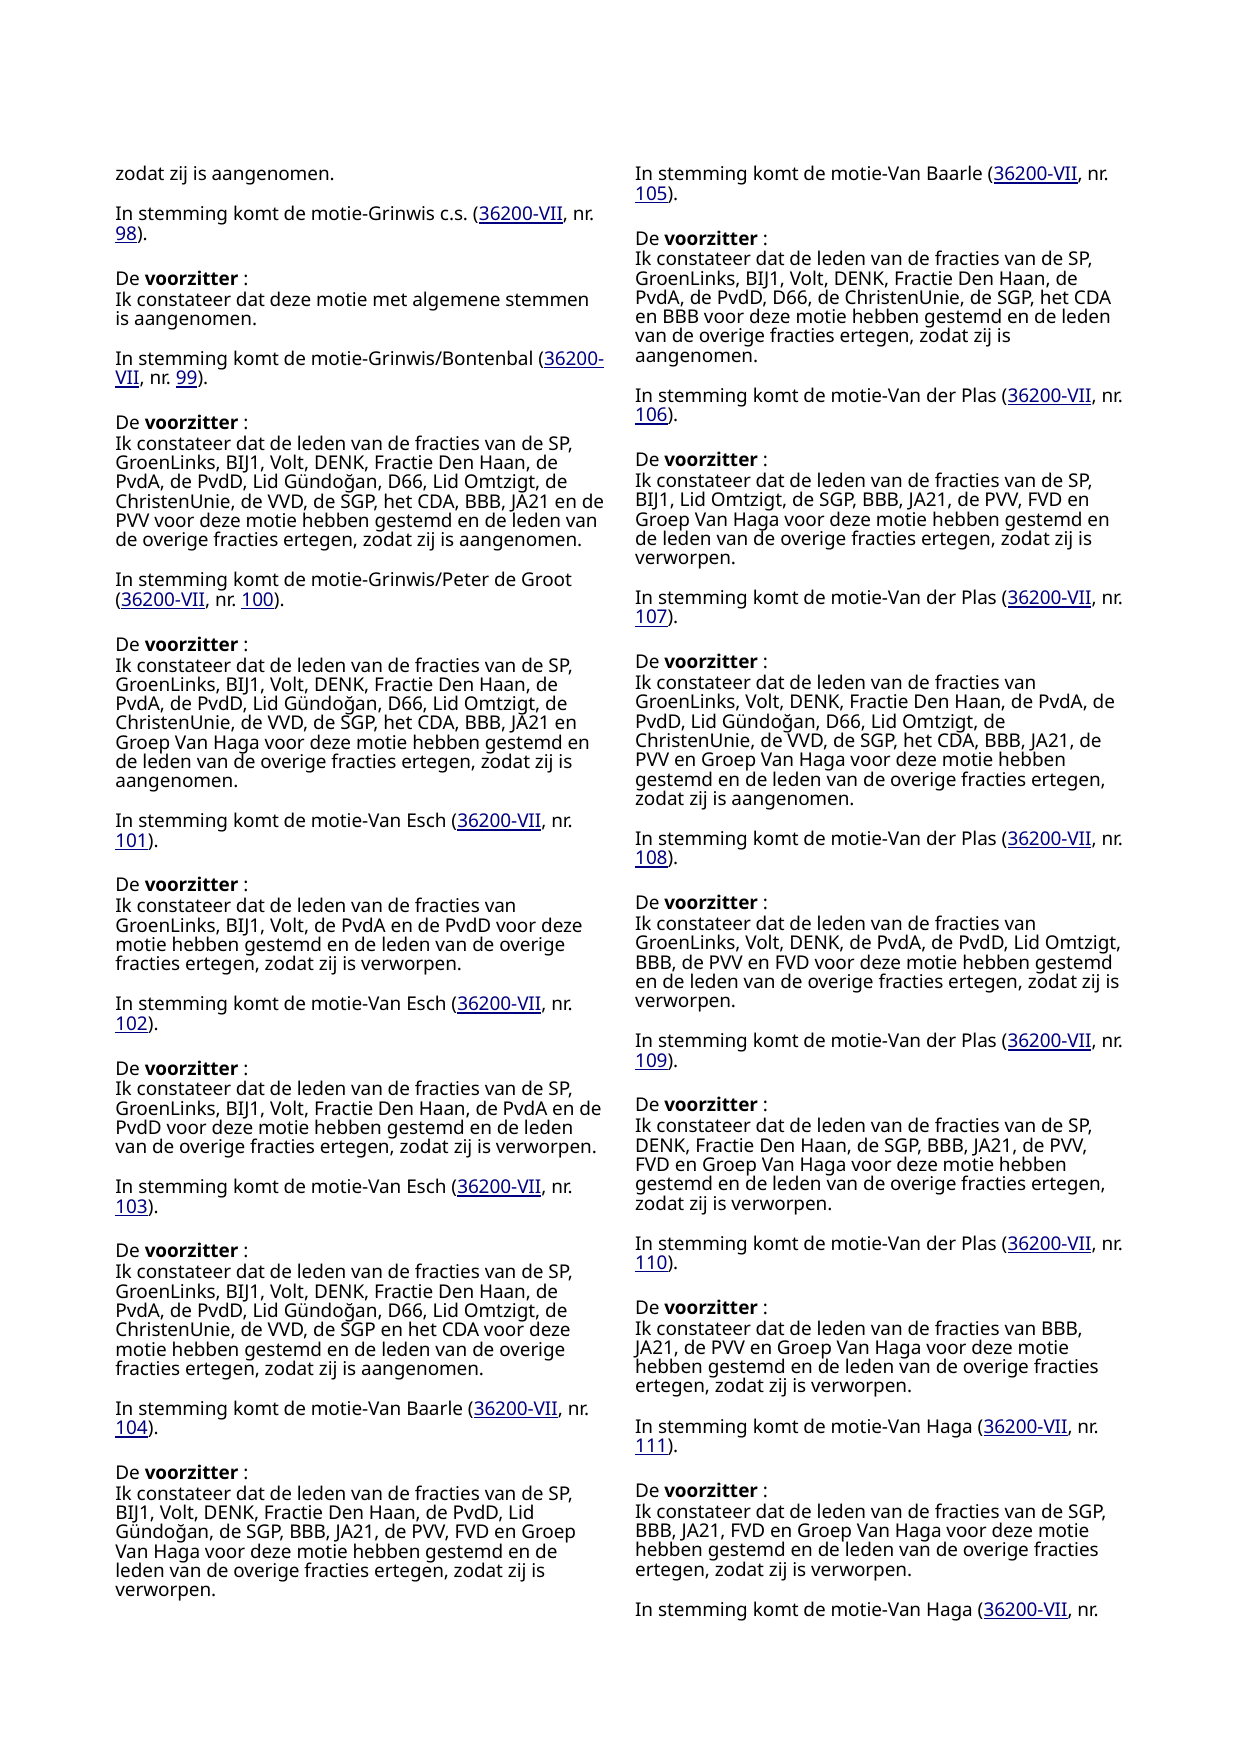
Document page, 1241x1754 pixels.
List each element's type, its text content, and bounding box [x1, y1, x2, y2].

text De voorzitter : [115, 1238, 605, 1263]
text Ik constateer dat de leden van de fracties van BBB, JA21, de PVV en Groep Van Haga voor deze motie hebben gestemd en de leden van de overige fracties ertegen, zodat zij is verworpen. [635, 1320, 1125, 1397]
text In stemming komt de motie-Van der Plas (36200-VII, nr. 106). [635, 387, 1125, 425]
text In stemming komt de motie-Van der Plas (36200-VII, nr. 108). [635, 830, 1125, 868]
text Ik constateer dat de leden van de fracties van de SP, DENK, Fractie Den Haan, de SGP, BBB, JA21, de PVV, FVD en Groep Van Haga voor deze motie hebben gestemd en de leden van de overige fracties ertegen, zodat zij is verworpen. [635, 1117, 1125, 1214]
text In stemming komt de motie-Grinwis/Peter de Groot (36200-VII, nr. 100). [115, 571, 605, 610]
text De voorzitter : [115, 265, 605, 291]
text Ik constateer dat de leden van de fracties van GroenLinks, Volt, DENK, Fractie Den Haan, de PvdA, de PvdD, Lid Gündoğan, D66, Lid Omtzigt, de ChristenUnie, de VVD, de SGP, het CDA, BBB, JA21, de PVV en Groep Van Haga voor deze motie hebben gestemd en de leden van de overige fracties ertegen, zodat zij is aangenomen. [635, 674, 1125, 809]
text In stemming komt de motie-Grinwis/Bontenbal (36200-VII, nr. 99). [115, 350, 605, 388]
text De voorzitter : [115, 409, 605, 435]
text In stemming komt de motie-Van Esch (36200-VII, nr. 103). [115, 1178, 605, 1217]
text In stemming komt de motie-Van der Plas (36200-VII, nr. 107). [635, 589, 1125, 628]
text In stemming komt de motie-Van Baarle (36200-VII, nr. 105). [635, 165, 1125, 204]
text De voorzitter : [635, 889, 1125, 915]
text De voorzitter : [635, 1092, 1125, 1117]
text In stemming komt de motie-Van der Plas (36200-VII, nr. 110). [635, 1234, 1125, 1273]
text In stemming komt de motie-Van der Plas (36200-VII, nr. 109). [635, 1032, 1125, 1071]
text De voorzitter : [635, 1477, 1125, 1503]
text In stemming komt de motie-Van Baarle (36200-VII, nr. 104). [115, 1400, 605, 1438]
text Ik constateer dat de leden van de fracties van de SP, GroenLinks, BIJ1, Volt, DENK, Fractie Den Haan, de PvdA, de PvdD, Lid Gündoğan, D66, Lid Omtzigt, de ChristenUnie, de VVD, de SGP, het CDA, BBB, JA21 en Groep Van Haga voor deze motie hebben gestemd en de leden van de overige fracties ertegen, zodat zij is aangenomen. [115, 657, 605, 791]
text De voorzitter : [635, 648, 1125, 674]
text De voorzitter : [635, 1294, 1125, 1320]
text In stemming komt de motie-Van Esch (36200-VII, nr. 102). [115, 995, 605, 1034]
text Ik constateer dat de leden van de fracties van de SP, GroenLinks, BIJ1, Volt, DENK, Fractie Den Haan, de PvdA, de PvdD, D66, de ChristenUnie, de SGP, het CDA en BBB voor deze motie hebben gestemd en de leden van de overige fracties ertegen, zodat zij is aangenomen. [635, 250, 1125, 366]
text Ik constateer dat de leden van de fracties van de SGP, BBB, JA21, FVD en Groep Van Haga voor deze motie hebben gestemd en de leden van de overige fracties ertegen, zodat zij is verworpen. [635, 1503, 1125, 1580]
text De voorzitter : [115, 872, 605, 897]
text Ik constateer dat deze motie met algemene stemmen is aangenomen. [115, 291, 605, 329]
text Ik constateer dat de leden van de fracties van GroenLinks, Volt, DENK, de PvdA, de PvdD, Lid Omtzigt, BBB, de PVV en FVD voor deze motie hebben gestemd en de leden van de overige fracties ertegen, zodat zij is verworpen. [635, 915, 1125, 1011]
text zodat zij is aangenomen. [115, 165, 605, 184]
text De voorzitter : [635, 225, 1125, 250]
text Ik constateer dat de leden van de fracties van de SP, GroenLinks, BIJ1, Volt, DENK, Fractie Den Haan, de PvdA, de PvdD, Lid Gündoğan, D66, Lid Omtzigt, de ChristenUnie, de VVD, de SGP, het CDA, BBB, JA21 en de PVV voor deze motie hebben gestemd en de leden van de overige fracties ertegen, zodat zij is aangenomen. [115, 435, 605, 551]
text Ik constateer dat de leden van de fracties van de SP, GroenLinks, BIJ1, Volt, Fractie Den Haan, de PvdA en de PvdD voor deze motie hebben gestemd en de leden van de overige fracties ertegen, zodat zij is verworpen. [115, 1080, 605, 1157]
text De voorzitter : [115, 1055, 605, 1080]
text In stemming komt de motie-Van Haga (36200-VII, nr. [635, 1601, 1125, 1620]
text In stemming komt de motie-Grinwis c.s. (36200-VII, nr. 98). [115, 205, 605, 244]
text De voorzitter : [115, 1459, 605, 1485]
text De voorzitter : [635, 446, 1125, 472]
text Ik constateer dat de leden van de fracties van GroenLinks, BIJ1, Volt, de PvdA en de PvdD voor deze motie hebben gestemd en de leden van de overige fracties ertegen, zodat zij is verworpen. [115, 897, 605, 974]
text Ik constateer dat de leden van de fracties van de SP, BIJ1, Volt, DENK, Fractie Den Haan, de PvdD, Lid Gündoğan, de SGP, BBB, JA21, de PVV, FVD en Groep Van Haga voor deze motie hebben gestemd en de leden van de overige fracties ertegen, zodat zij is verworpen. [115, 1485, 605, 1601]
text In stemming komt de motie-Van Haga (36200-VII, nr. 111). [635, 1418, 1125, 1456]
text Ik constateer dat de leden van de fracties van de SP, BIJ1, Lid Omtzigt, de SGP, BBB, JA21, de PVV, FVD en Groep Van Haga voor deze motie hebben gestemd en de leden van de overige fracties ertegen, zodat zij is verworpen. [635, 472, 1125, 568]
text De voorzitter : [115, 631, 605, 657]
text In stemming komt de motie-Van Esch (36200-VII, nr. 101). [115, 812, 605, 851]
text Ik constateer dat de leden van de fracties van de SP, GroenLinks, BIJ1, Volt, DENK, Fractie Den Haan, de PvdA, de PvdD, Lid Gündoğan, D66, Lid Omtzigt, de ChristenUnie, de VVD, de SGP en het CDA voor deze motie hebben gestemd en de leden van de overige fracties ertegen, zodat zij is aangenomen. [115, 1263, 605, 1379]
